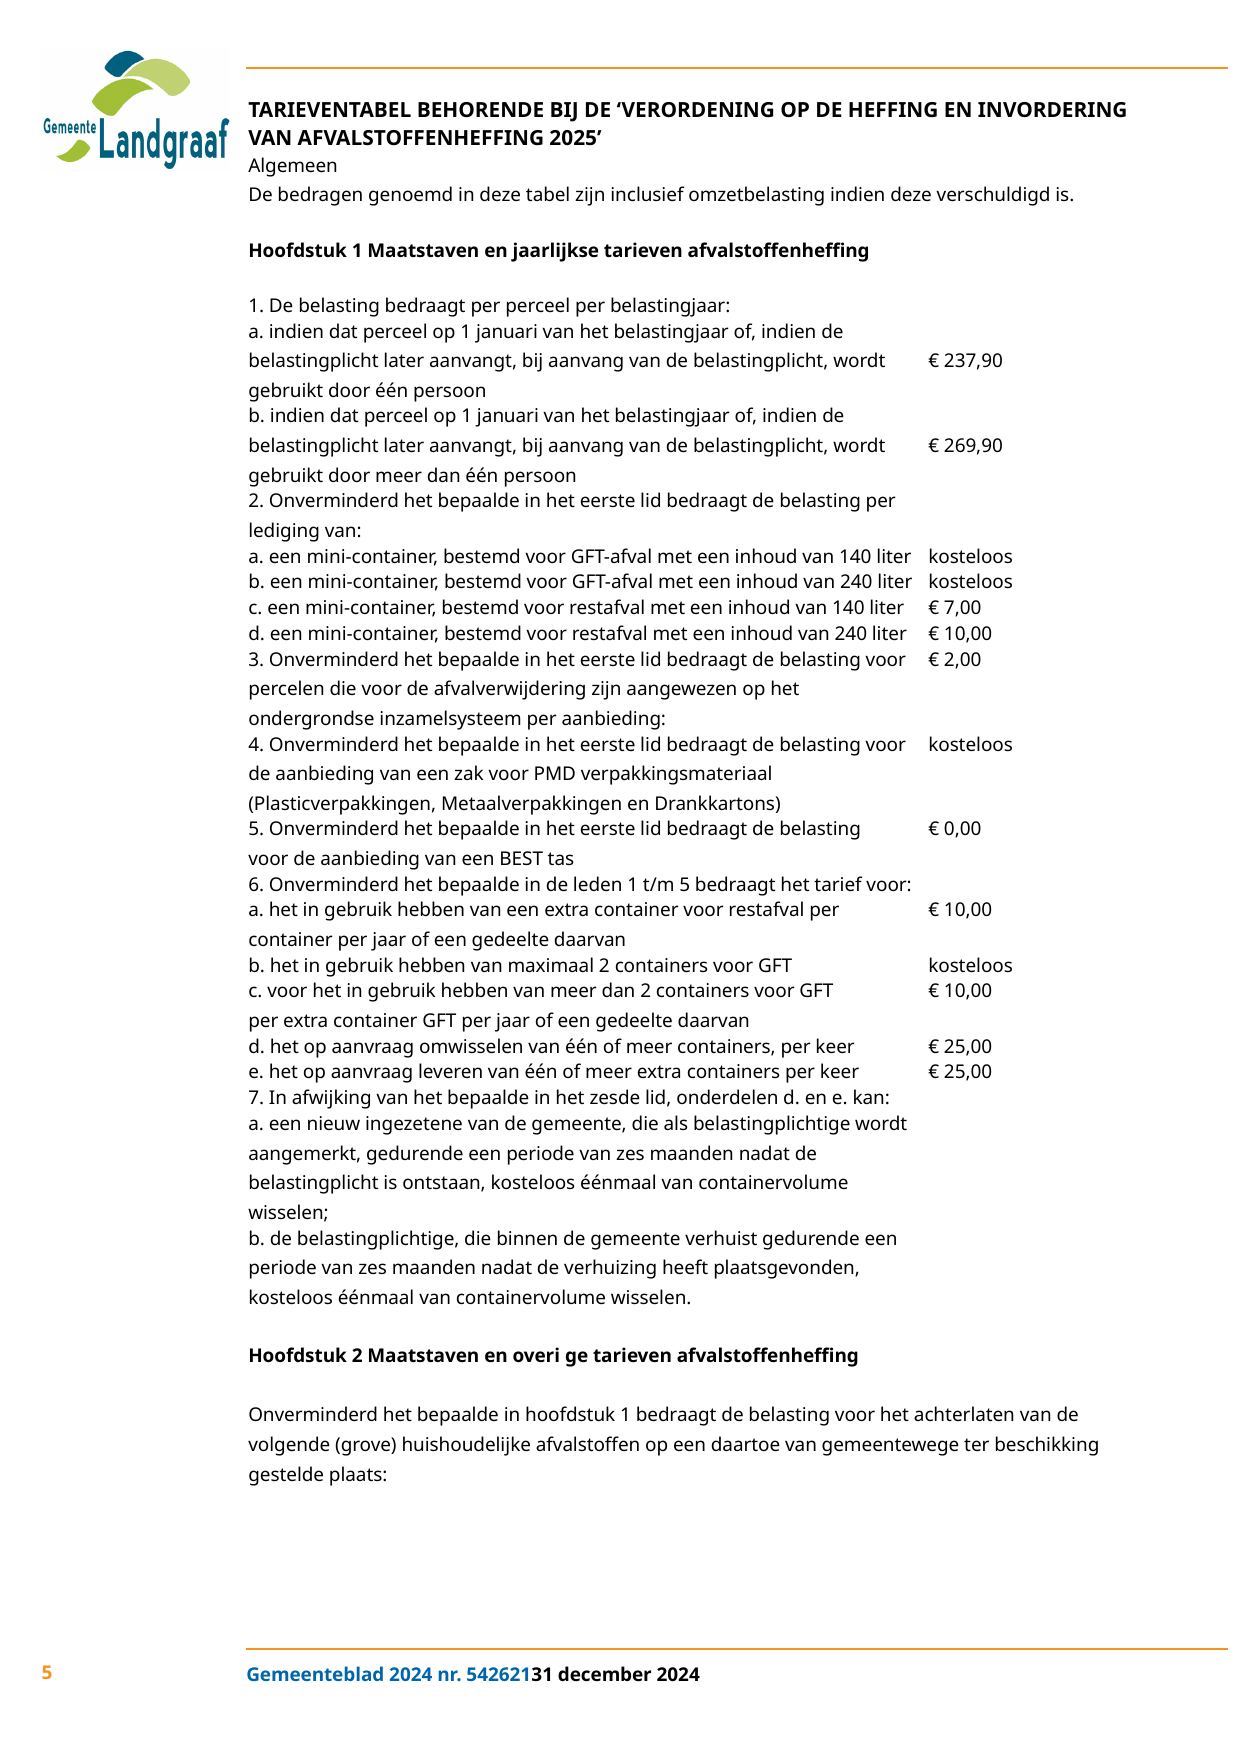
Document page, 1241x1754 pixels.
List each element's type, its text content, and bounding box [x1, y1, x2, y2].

table_cell [928, 237, 1152, 292]
table_cell 4. Onverminderd het bepaalde in het eerste lid bedraagt de belasting voor de aanbieding van een zak voor PMD verpakkingsmateriaal (Plasticverpakkingen, Metaalverpakkingen en Drankkartons) [248, 731, 928, 816]
table_cell € 2,00 [928, 646, 1152, 731]
table_cell € 237,90 [928, 318, 1152, 403]
table_cell [928, 1225, 1152, 1309]
table_cell kosteloos [928, 731, 1152, 816]
table_cell kosteloos [928, 952, 1152, 978]
table_cell 6. Onverminderd het bepaalde in de leden 1 t/m 5 bedraagt het tarief voor: [248, 871, 928, 897]
table_cell d. een mini-container, bestemd voor restafval met een inhoud van 240 liter [248, 620, 928, 646]
table_cell b. een mini-container, bestemd voor GFT-afval met een inhoud van 240 liter [248, 569, 928, 594]
table_cell b. indien dat perceel op 1 januari van het belastingjaar of, indien de belastingplicht later aanvangt, bij aanvang van de belastingplicht, wordt gebruikt door meer dan één persoon [248, 403, 928, 488]
table_cell c. voor het in gebruik hebben van meer dan 2 containers voor GFT per extra container GFT per jaar of een gedeelte daarvan [248, 978, 928, 1033]
table_cell € 25,00 [928, 1059, 1152, 1084]
table_cell a. een nieuw ingezetene van de gemeente, die als belastingplichtige wordt aangemerkt, gedurende een periode van zes maanden nadat de belastingplicht is ontstaan, kosteloos éénmaal van containervolume wisselen; [248, 1110, 928, 1225]
table_cell 1. De belasting bedraagt per perceel per belastingjaar: [248, 292, 928, 318]
table_cell 3. Onverminderd het bepaalde in het eerste lid bedraagt de belasting voor percelen die voor de afvalverwijdering zijn aangewezen op het ondergrondse inzamelsysteem per aanbieding: [248, 646, 928, 731]
table_cell b. het in gebruik hebben van maximaal 2 containers voor GFT [248, 952, 928, 978]
table_cell € 7,00 [928, 594, 1152, 620]
table_cell b. de belastingplichtige, die binnen de gemeente verhuist gedurende een periode van zes maanden nadat de verhuizing heeft plaatsgevonden, kosteloos éénmaal van containervolume wisselen. [248, 1225, 928, 1309]
table_cell € 269,90 [928, 403, 1152, 488]
table_cell c. een mini-container, bestemd voor restafval met een inhoud van 140 liter [248, 594, 928, 620]
table_cell [928, 488, 1152, 543]
table_cell € 10,00 [928, 978, 1152, 1033]
table_cell € 10,00 [928, 620, 1152, 646]
table_cell kosteloos [928, 543, 1152, 569]
table_cell 7. In afwijking van het bepaalde in het zesde lid, onderdelen d. en e. kan: [248, 1085, 928, 1110]
table_cell a. indien dat perceel op 1 januari van het belastingjaar of, indien de belastingplicht later aanvangt, bij aanvang van de belastingplicht, wordt gebruikt door één persoon [248, 318, 928, 403]
table_header Algemeen De bedragen genoemd in deze tabel zijn inclusief omzetbelasting indien deze verschuldigd is. [248, 152, 1152, 237]
table_cell a. een mini-container, bestemd voor GFT-afval met een inhoud van 140 liter [248, 543, 928, 569]
table_cell Hoofdstuk 1 Maatstaven en jaarlijkse tarieven afvalstoffenheffing [248, 237, 928, 292]
table_cell a. het in gebruik hebben van een extra container voor restafval per container per jaar of een gedeelte daarvan [248, 897, 928, 952]
table_cell kosteloos [928, 569, 1152, 594]
table_cell € 0,00 [928, 816, 1152, 871]
text Onverminderd het bepaalde in hoofdstuk 1 bedraagt de belasting voor het achterlaten van de volgende (grove) huishoudelijke afvalstoffen op een daartoe van gemeentewege ter beschikking gestelde plaats: [248, 1402, 1152, 1486]
table_cell 2. Onverminderd het bepaalde in het eerste lid bedraagt de belasting per lediging van: [248, 488, 928, 543]
text TARIEVENTABEL BEHORENDE BIJ DE ‘VERORDENING OP DE HEFFING EN INVORDERING VAN AFVALSTOFFENHEFFING 2025’ [248, 95, 1152, 152]
table_cell [928, 292, 1152, 318]
table_cell d. het op aanvraag omwisselen van één of meer containers, per keer [248, 1033, 928, 1059]
text Hoofdstuk 2 Maatstaven en overi ge tarieven afvalstoffenheffing [248, 1342, 1152, 1368]
picture [41, 47, 231, 172]
table_cell [928, 1110, 1152, 1225]
table_cell [928, 871, 1152, 897]
table_cell € 10,00 [928, 897, 1152, 952]
table_cell 5. Onverminderd het bepaalde in het eerste lid bedraagt de belasting voor de aanbieding van een BEST tas [248, 816, 928, 871]
table_cell e. het op aanvraag leveren van één of meer extra containers per keer [248, 1059, 928, 1084]
table_cell € 25,00 [928, 1033, 1152, 1059]
table_cell [928, 1085, 1152, 1110]
